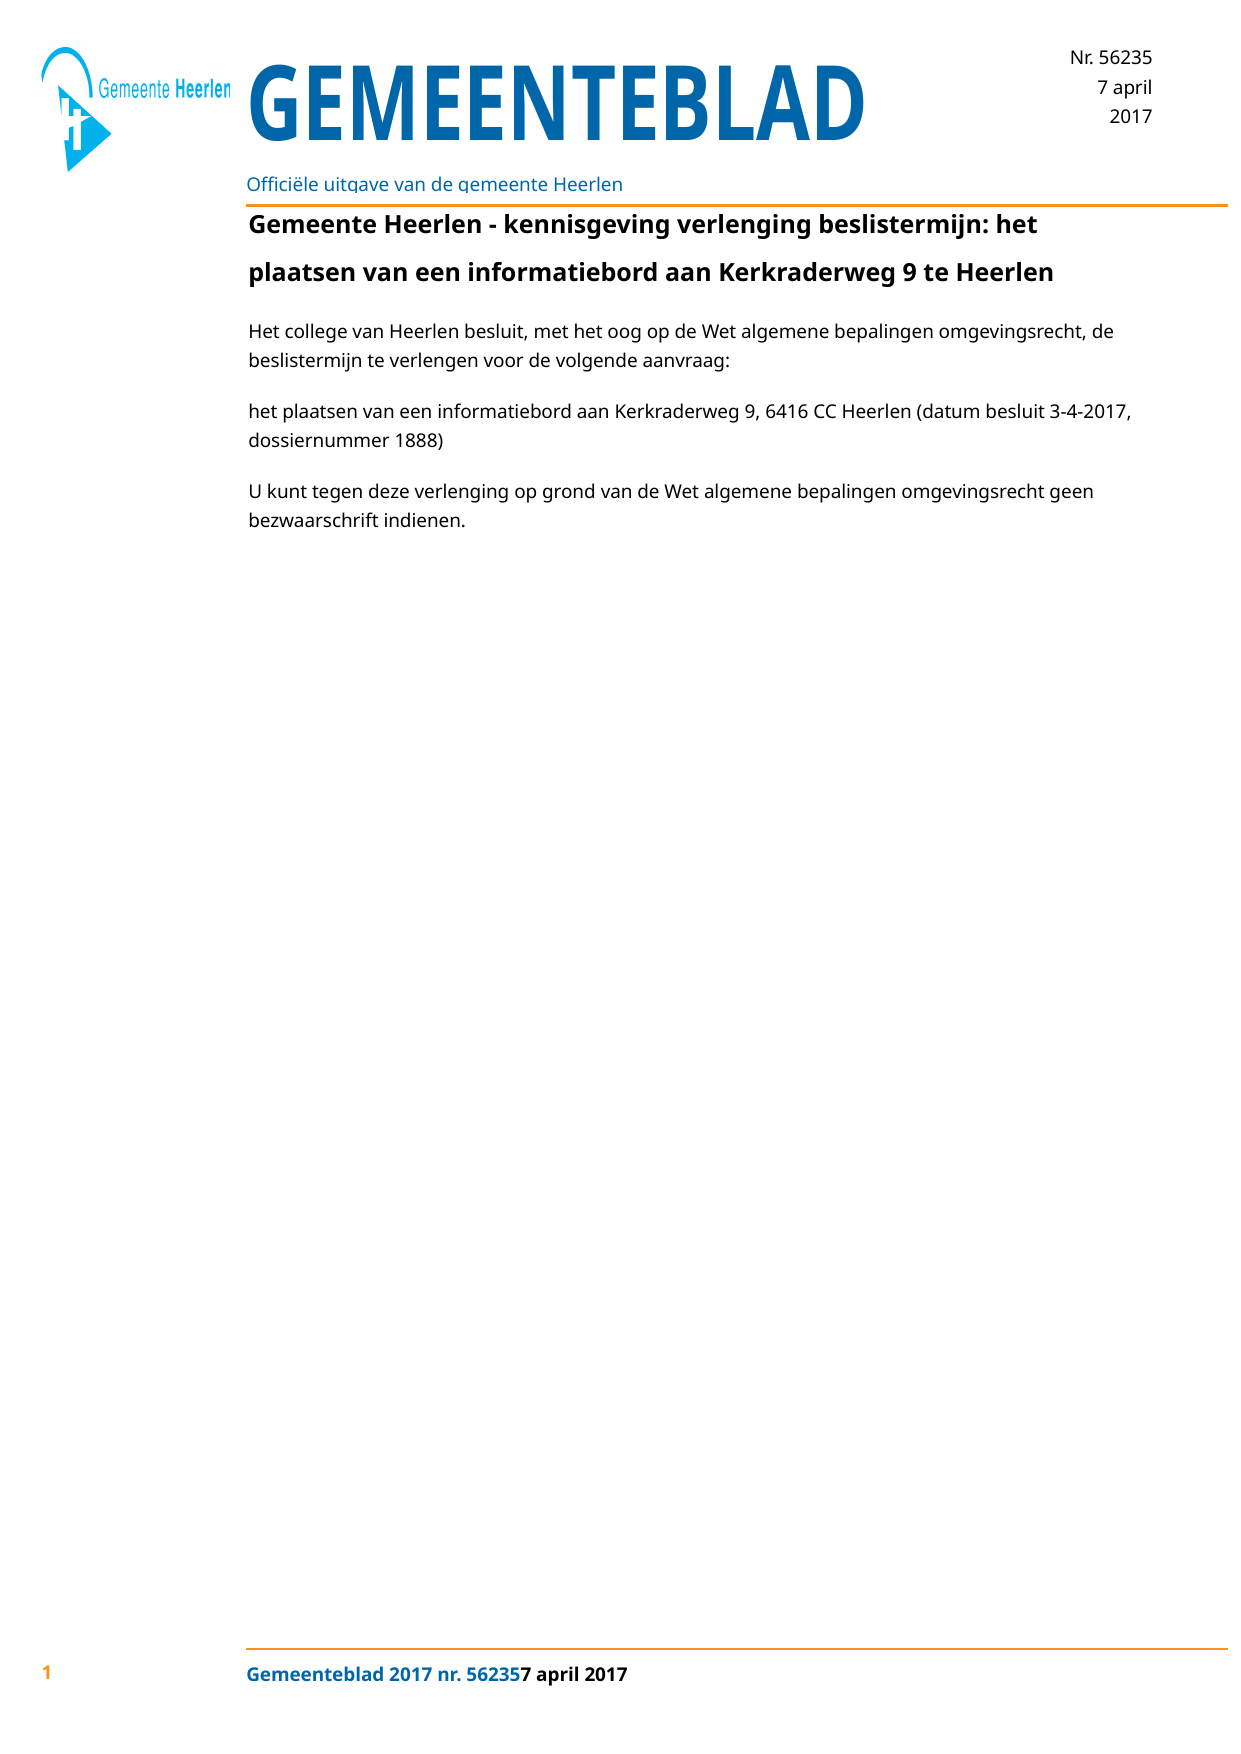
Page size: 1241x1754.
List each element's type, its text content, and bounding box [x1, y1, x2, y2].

text het plaatsen van een informatiebord aan Kerkraderweg 9, 6416 CC Heerlen (datum besluit 3-4-2017, dossiernummer 1888) [248, 398, 1152, 453]
picture [41, 47, 231, 172]
text Het college van Heerlen besluit, met het oog op de Wet algemene bepalingen omgevingsrecht, de beslistermijn te verlengen voor de volgende aanvraag: [248, 318, 1152, 373]
text U kunt tegen deze verlenging op grond van de Wet algemene bepalingen omgevingsrecht geen bezwaarschrift indienen. [248, 478, 1152, 533]
text Gemeente Heerlen - kennisgeving verlenging beslistermijn: het plaatsen van een informatiebord aan Kerkraderweg 9 te Heerlen [248, 207, 1152, 288]
picture [41, 47, 58, 70]
